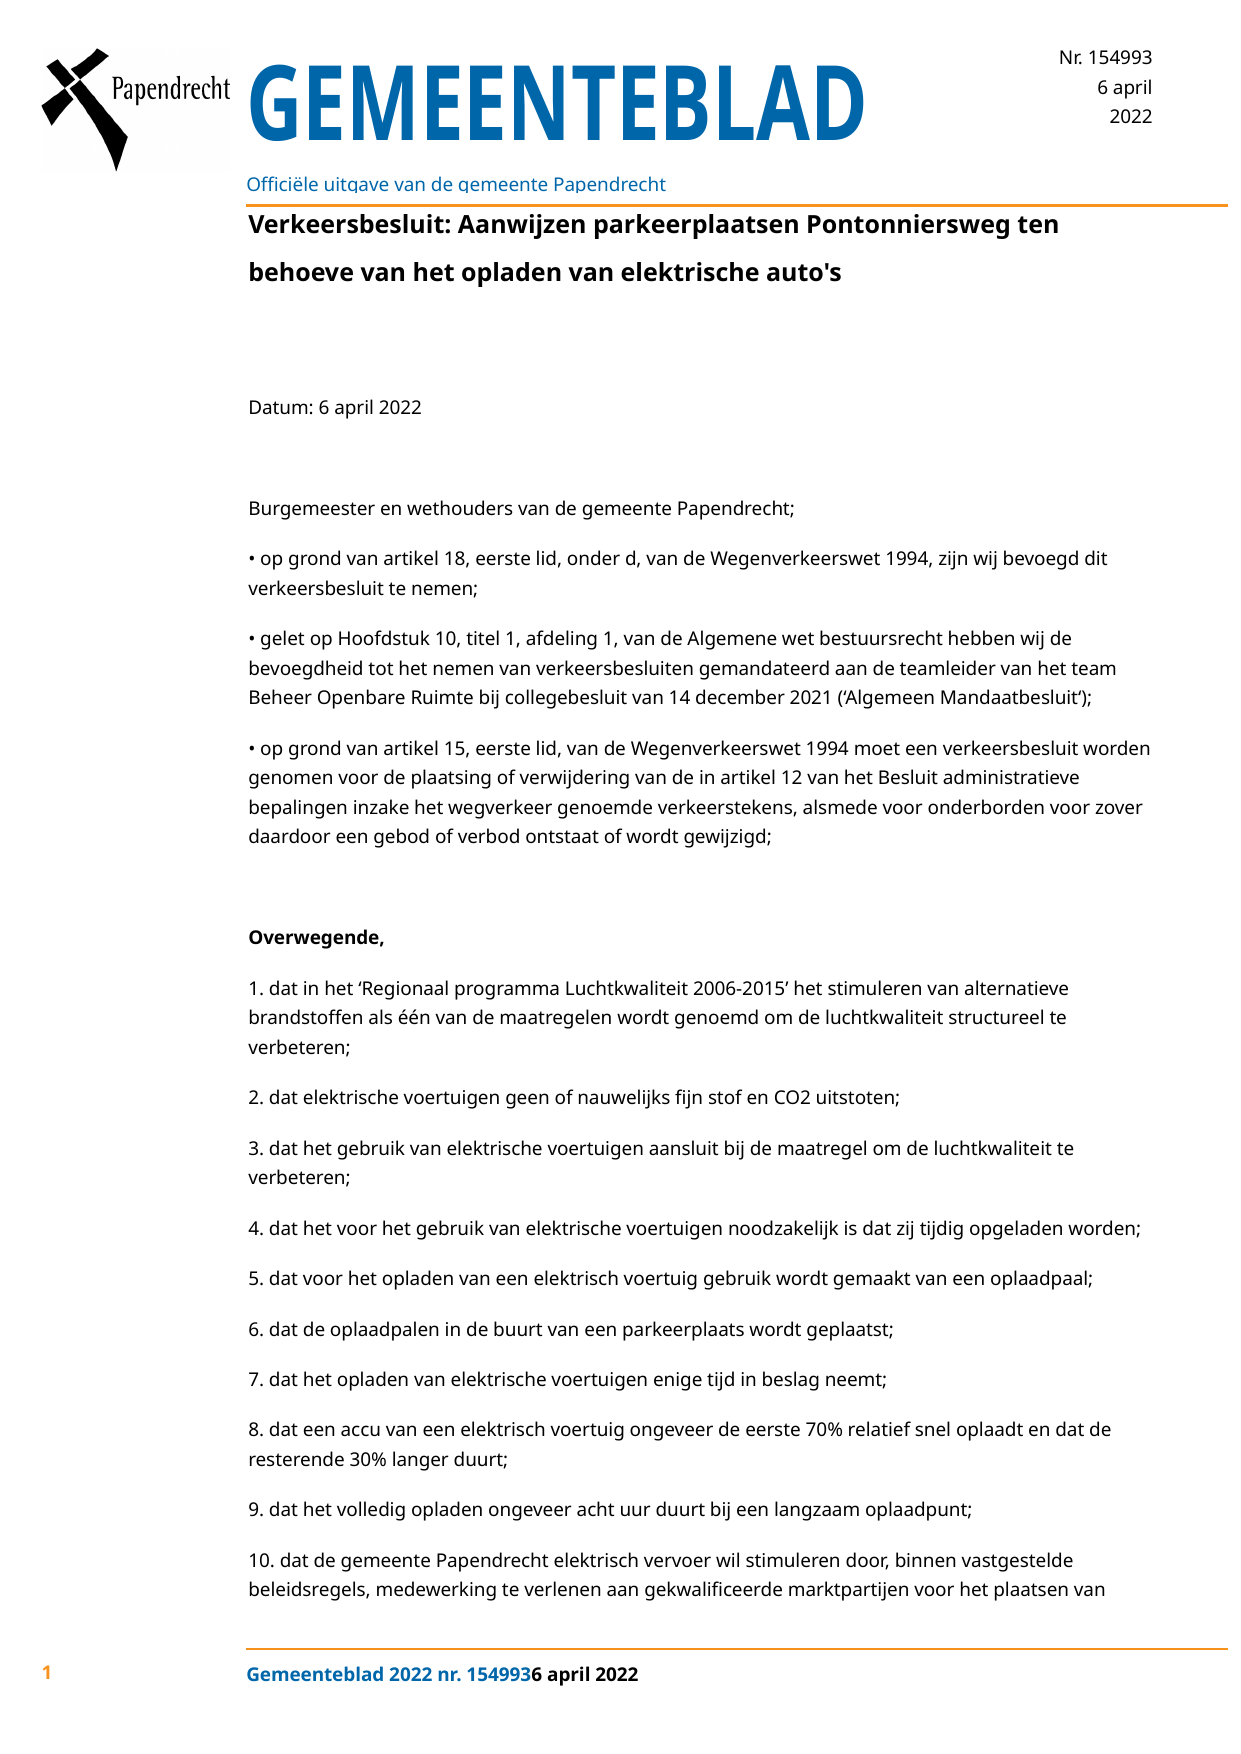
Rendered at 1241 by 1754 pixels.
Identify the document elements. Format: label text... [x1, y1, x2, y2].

text Datum: 6 april 2022 [248, 394, 1152, 420]
text 7. dat het opladen van elektrische voertuigen enige tijd in beslag neemt; [248, 1366, 1152, 1392]
text 8. dat een accu van een elektrisch voertuig ongeveer de eerste 70% relatief snel oplaadt en dat de resterende 30% langer duurt; [248, 1417, 1152, 1472]
picture [41, 47, 231, 172]
text Overwegende, [248, 924, 1152, 950]
text 10. dat de gemeente Papendrecht elektrisch vervoer wil stimuleren door, binnen vastgestelde beleidsregels, medewerking te verlenen aan gekwalificeerde marktpartijen voor het plaatsen van [248, 1547, 1152, 1602]
text Burgemeester en wethouders van de gemeente Papendrecht; [248, 495, 1152, 521]
text 1. dat in het ‘Regionaal programma Luchtkwaliteit 2006-2015’ het stimuleren van alternatieve brandstoffen als één van de maatregelen wordt genoemd om de luchtkwaliteit structureel te verbeteren; [248, 975, 1152, 1060]
text 9. dat het volledig opladen ongeveer acht uur duurt bij een langzaam oplaadpunt; [248, 1497, 1152, 1522]
text 5. dat voor het opladen van een elektrisch voertuig gebruik wordt gemaakt van een oplaadpaal; [248, 1265, 1152, 1291]
text 4. dat het voor het gebruik van elektrische voertuigen noodzakelijk is dat zij tijdig opgeladen worden; [248, 1215, 1152, 1241]
text 2. dat elektrische voertuigen geen of nauwelijks fijn stof en CO2 uitstoten; [248, 1084, 1152, 1110]
text • gelet op Hoofdstuk 10, titel 1, afdeling 1, van de Algemene wet bestuursrecht hebben wij de bevoegdheid tot het nemen van verkeersbesluiten gemandateerd aan de teamleider van het team Beheer Openbare Ruimte bij collegebesluit van 14 december 2021 (‘Algemeen Mandaatbesluit‘); [248, 625, 1152, 710]
text • op grond van artikel 18, eerste lid, onder d, van de Wegenverkeerswet 1994, zijn wij bevoegd dit verkeersbesluit te nemen; [248, 545, 1152, 601]
text 3. dat het gebruik van elektrische voertuigen aansluit bij de maatregel om de luchtkwaliteit te verbeteren; [248, 1135, 1152, 1190]
text 6. dat de oplaadpalen in de buurt van een parkeerplaats wordt geplaatst; [248, 1316, 1152, 1341]
text • op grond van artikel 15, eerste lid, van de Wegenverkeerswet 1994 moet een verkeersbesluit worden genomen voor de plaatsing of verwijdering van de in artikel 12 van het Besluit administratieve bepalingen inzake het wegverkeer genoemde verkeerstekens, alsmede voor onderborden voor zover daardoor een gebod of verbod ontstaat of wordt gewijzigd; [248, 735, 1152, 849]
text Verkeersbesluit: Aanwijzen parkeerplaatsen Pontonniersweg ten behoeve van het opladen van elektrische auto's [248, 207, 1152, 288]
